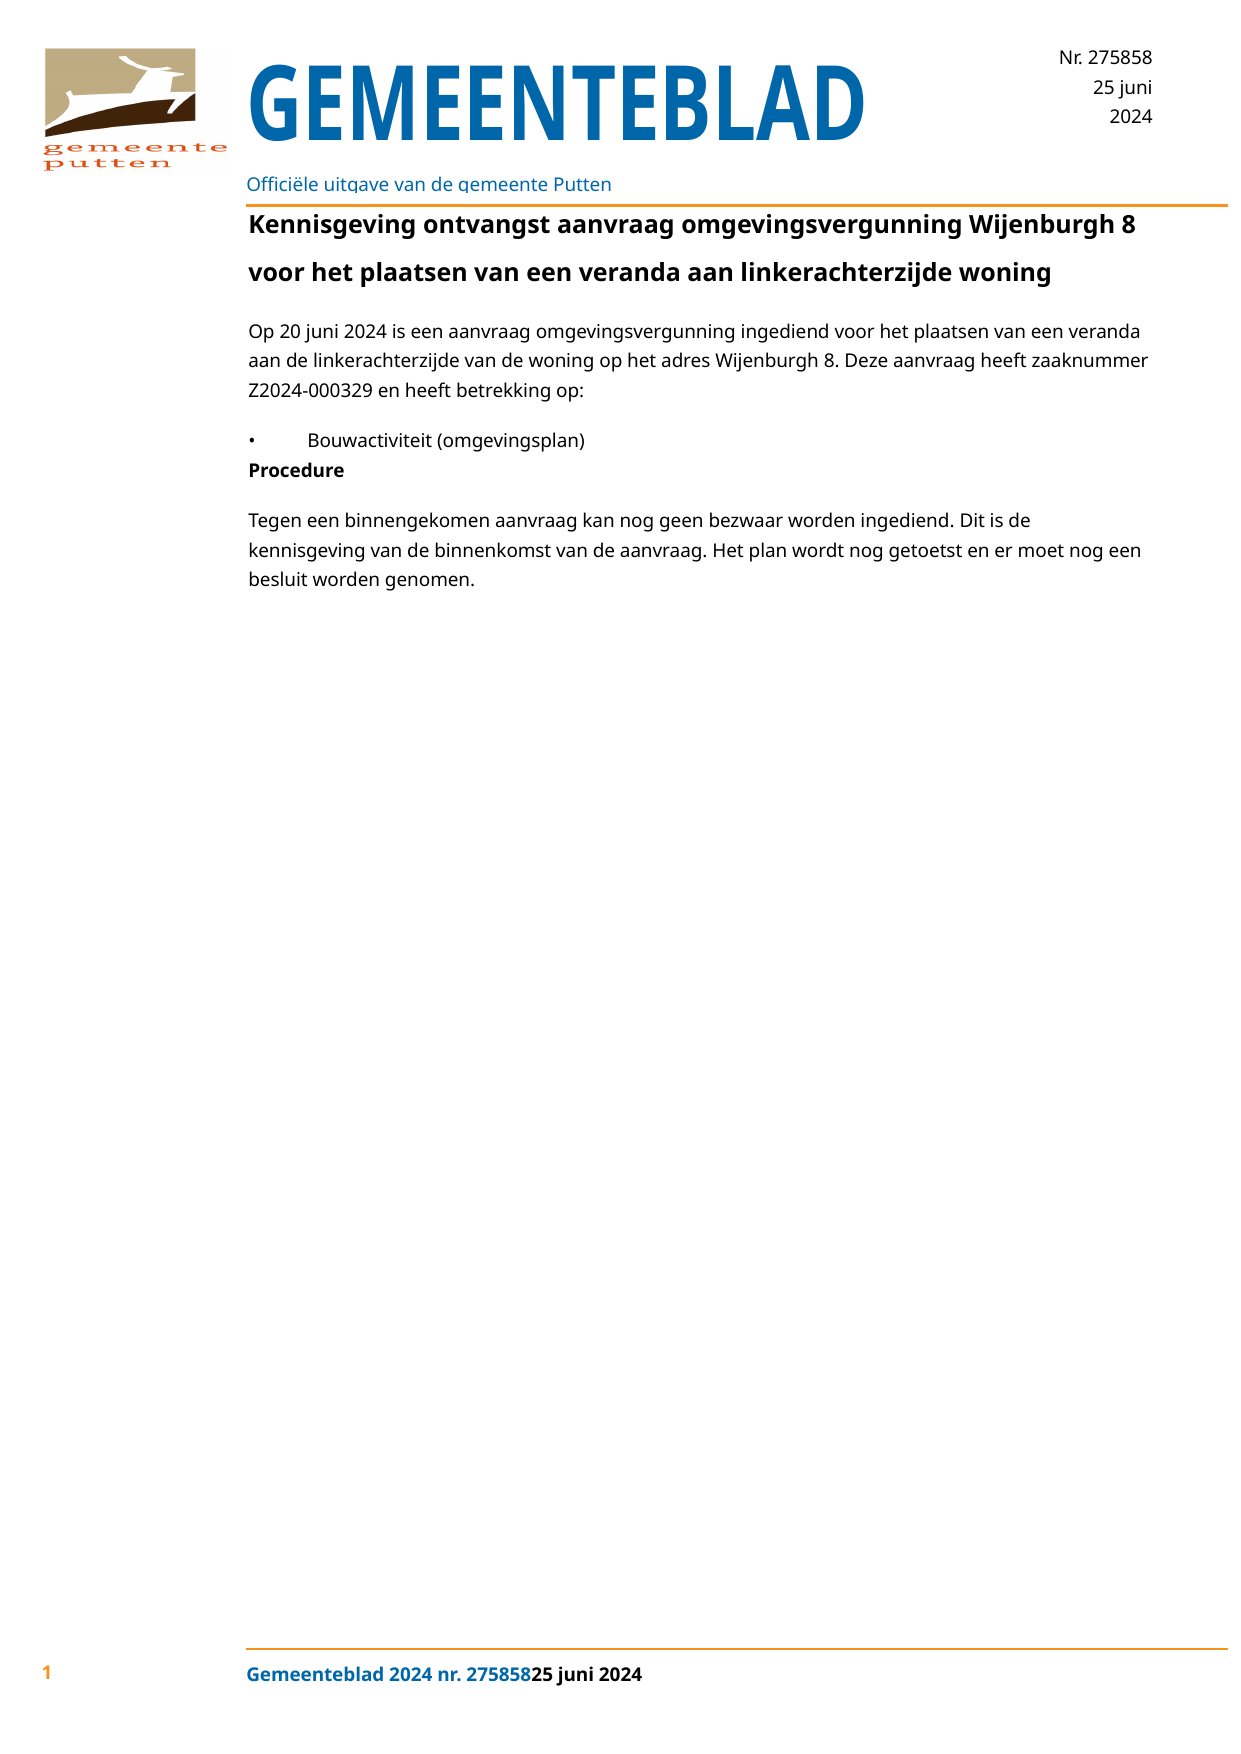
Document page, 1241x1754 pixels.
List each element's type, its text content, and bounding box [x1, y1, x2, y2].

text Kennisgeving ontvangst aanvraag omgevingsvergunning Wijenburgh 8 voor het plaatsen van een veranda aan linkerachterzijde woning [248, 207, 1152, 288]
text Procedure [248, 457, 1152, 483]
text Tegen een binnengekomen aanvraag kan nog geen bezwaar worden ingediend. Dit is de kennisgeving van de binnenkomst van de aanvraag. Het plan wordt nog getoetst en er moet nog een besluit worden genomen. [248, 507, 1152, 592]
list Bouwactiviteit (omgevingsplan) [248, 427, 1152, 453]
picture [41, 47, 231, 172]
text Op 20 juni 2024 is een aanvraag omgevingsvergunning ingediend voor het plaatsen van een veranda aan de linkerachterzijde van de woning op het adres Wijenburgh 8. Deze aanvraag heeft zaaknummer Z2024-000329 en heeft betrekking op: [248, 318, 1152, 403]
